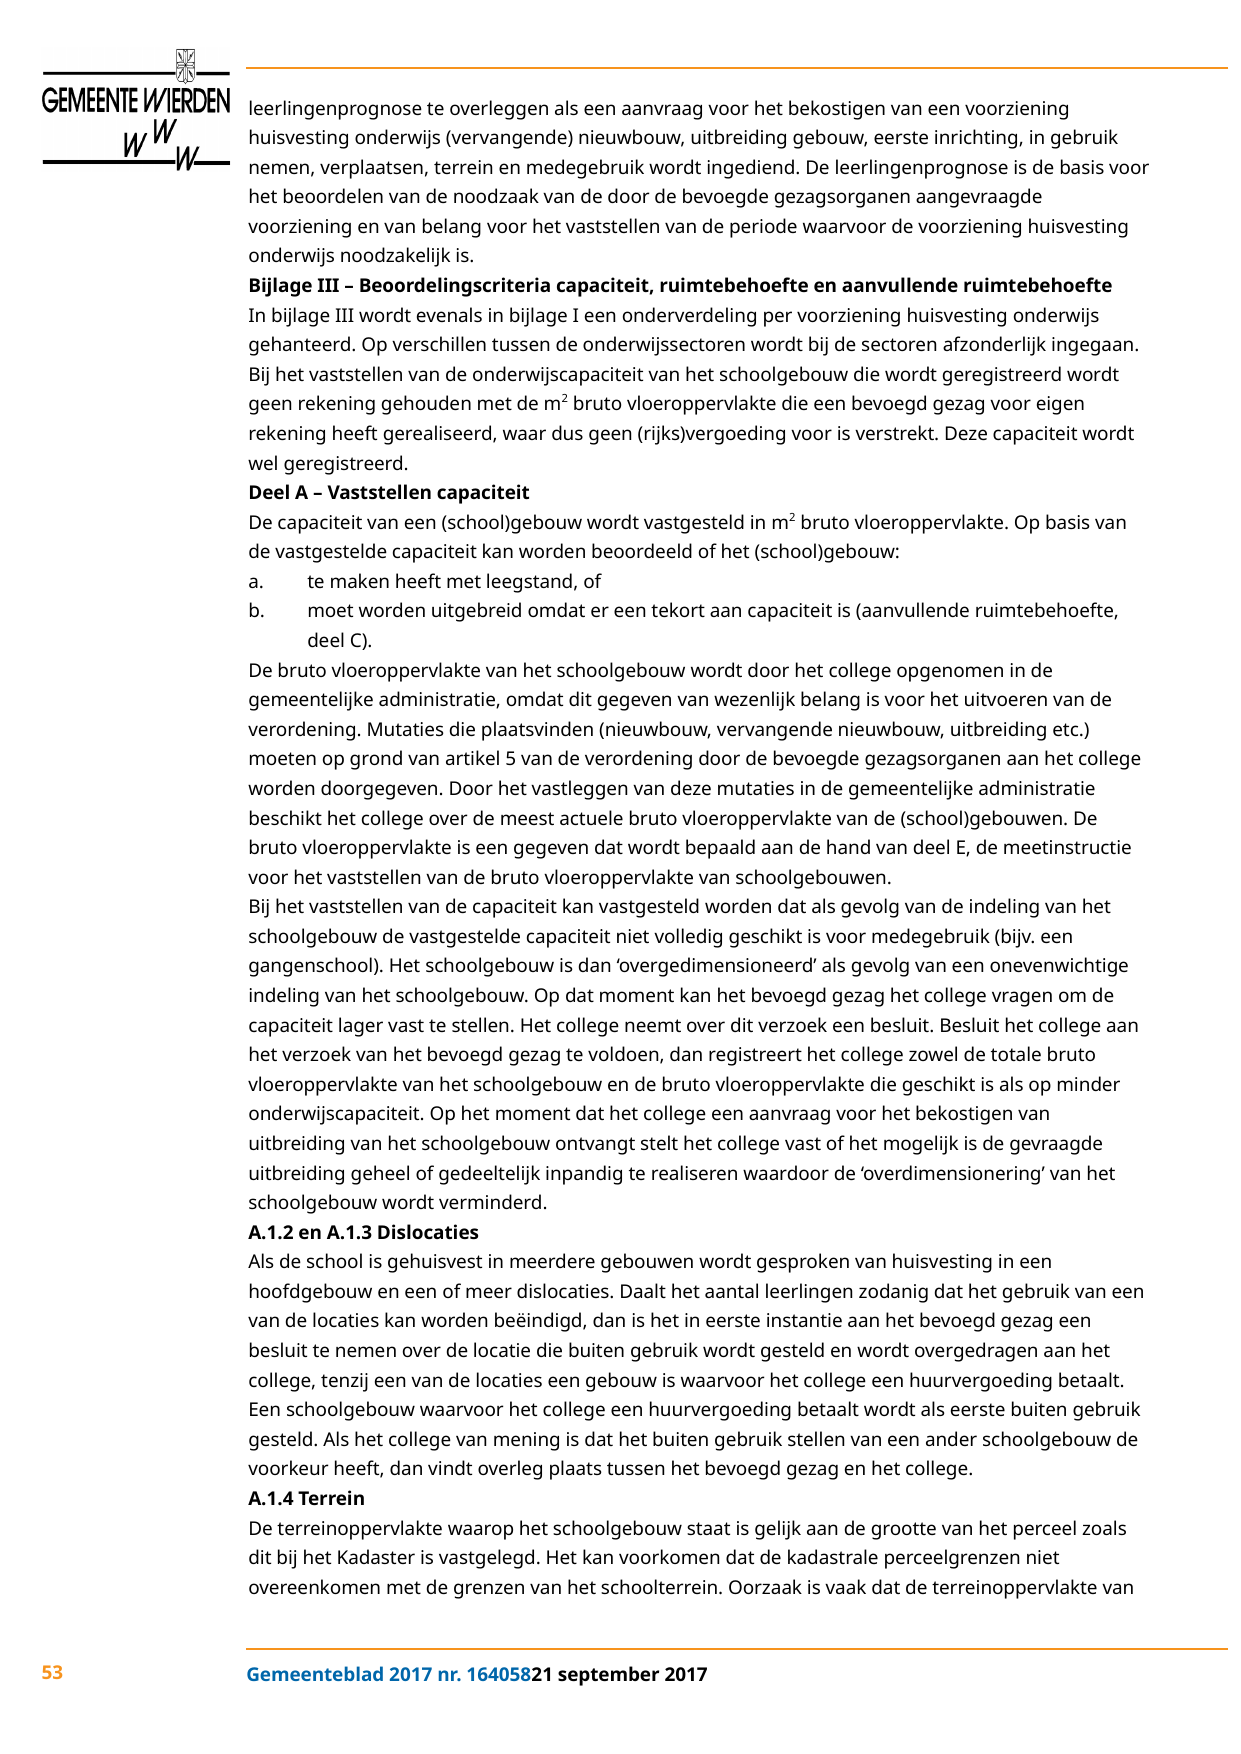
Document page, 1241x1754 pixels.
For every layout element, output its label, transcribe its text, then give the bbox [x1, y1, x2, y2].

list te maken heeft met leegstand, of [248, 568, 1152, 594]
text Bijlage III – Beoordelingscriteria capaciteit, ruimtebehoefte en aanvullende ruimtebehoefte [248, 272, 1152, 298]
text De bruto vloeroppervlakte van het schoolgebouw wordt door het college opgenomen in de gemeentelijke administratie, omdat dit gegeven van wezenlijk belang is voor het uitvoeren van de verordening. Mutaties die plaatsvinden (nieuwbouw, vervangende nieuwbouw, uitbreiding etc.) moeten op grond van artikel 5 van de verordening door de bevoegde gezagsorganen aan het college worden doorgegeven. Door het vastleggen van deze mutaties in de gemeentelijke administratie beschikt het college over de meest actuele bruto vloeroppervlakte van de (school)gebouwen. De bruto vloeroppervlakte is een gegeven dat wordt bepaald aan de hand van deel E, de meetinstructie voor het vaststellen van de bruto vloeroppervlakte van schoolgebouwen. [248, 657, 1152, 890]
text In bijlage III wordt evenals in bijlage I een onderverdeling per voorziening huisvesting onderwijs gehanteerd. Op verschillen tussen de onderwijssectoren wordt bij de sectoren afzonderlijk ingegaan. [248, 302, 1152, 357]
text A.1.2 en A.1.3 Dislocaties [248, 1219, 1152, 1245]
text Deel A – Vaststellen capaciteit [248, 479, 1152, 505]
text A.1.4 Terrein [248, 1485, 1152, 1511]
picture [41, 47, 231, 172]
text Als de school is gehuisvest in meerdere gebouwen wordt gesproken van huisvesting in een hoofdgebouw en een of meer dislocaties. Daalt het aantal leerlingen zodanig dat het gebruik van een van de locaties kan worden beëindigd, dan is het in eerste instantie aan het bevoegd gezag een besluit te nemen over de locatie die buiten gebruik wordt gesteld en wordt overgedragen aan het college, tenzij een van de locaties een gebouw is waarvoor het college een huurvergoeding betaalt. Een schoolgebouw waarvoor het college een huurvergoeding betaalt wordt als eerste buiten gebruik gesteld. Als het college van mening is dat het buiten gebruik stellen van een ander schoolgebouw de voorkeur heeft, dan vindt overleg plaats tussen het bevoegd gezag en het college. [248, 1248, 1152, 1481]
list moet worden uitgebreid omdat er een tekort aan capaciteit is (aanvullende ruimtebehoefte, deel C). [248, 598, 1152, 653]
text De capaciteit van een (school)gebouw wordt vastgesteld in m2 bruto vloeroppervlakte. Op basis van de vastgestelde capaciteit kan worden beoordeeld of het (school)gebouw: [248, 509, 1152, 564]
text Bij het vaststellen van de onderwijscapaciteit van het schoolgebouw die wordt geregistreerd wordt geen rekening gehouden met de m2 bruto vloeroppervlakte die een bevoegd gezag voor eigen rekening heeft gerealiseerd, waar dus geen (rijks)vergoeding voor is verstrekt. Deze capaciteit wordt wel geregistreerd. [248, 361, 1152, 476]
text leerlingenprognose te overleggen als een aanvraag voor het bekostigen van een voorziening huisvesting onderwijs (vervangende) nieuwbouw, uitbreiding gebouw, eerste inrichting, in gebruik nemen, verplaatsen, terrein en medegebruik wordt ingediend. De leerlingenprognose is de basis voor het beoordelen van de noodzaak van de door de bevoegde gezagsorganen aangevraagde voorziening en van belang voor het vaststellen van de periode waarvoor de voorziening huisvesting onderwijs noodzakelijk is. [248, 95, 1152, 268]
text De terreinoppervlakte waarop het schoolgebouw staat is gelijk aan de grootte van het perceel zoals dit bij het Kadaster is vastgelegd. Het kan voorkomen dat de kadastrale perceelgrenzen niet overeenkomen met de grenzen van het schoolterrein. Oorzaak is vaak dat de terreinoppervlakte van [248, 1515, 1152, 1600]
text Bij het vaststellen van de capaciteit kan vastgesteld worden dat als gevolg van de indeling van het schoolgebouw de vastgestelde capaciteit niet volledig geschikt is voor medegebruik (bijv. een gangenschool). Het schoolgebouw is dan ‘overgedimensioneerd’ als gevolg van een onevenwichtige indeling van het schoolgebouw. Op dat moment kan het bevoegd gezag het college vragen om de capaciteit lager vast te stellen. Het college neemt over dit verzoek een besluit. Besluit het college aan het verzoek van het bevoegd gezag te voldoen, dan registreert het college zowel de totale bruto vloeroppervlakte van het schoolgebouw en de bruto vloeroppervlakte die geschikt is als op minder onderwijscapaciteit. Op het moment dat het college een aanvraag voor het bekostigen van uitbreiding van het schoolgebouw ontvangt stelt het college vast of het mogelijk is de gevraagde uitbreiding geheel of gedeeltelijk inpandig te realiseren waardoor de ‘overdimensionering’ van het schoolgebouw wordt verminderd. [248, 893, 1152, 1215]
